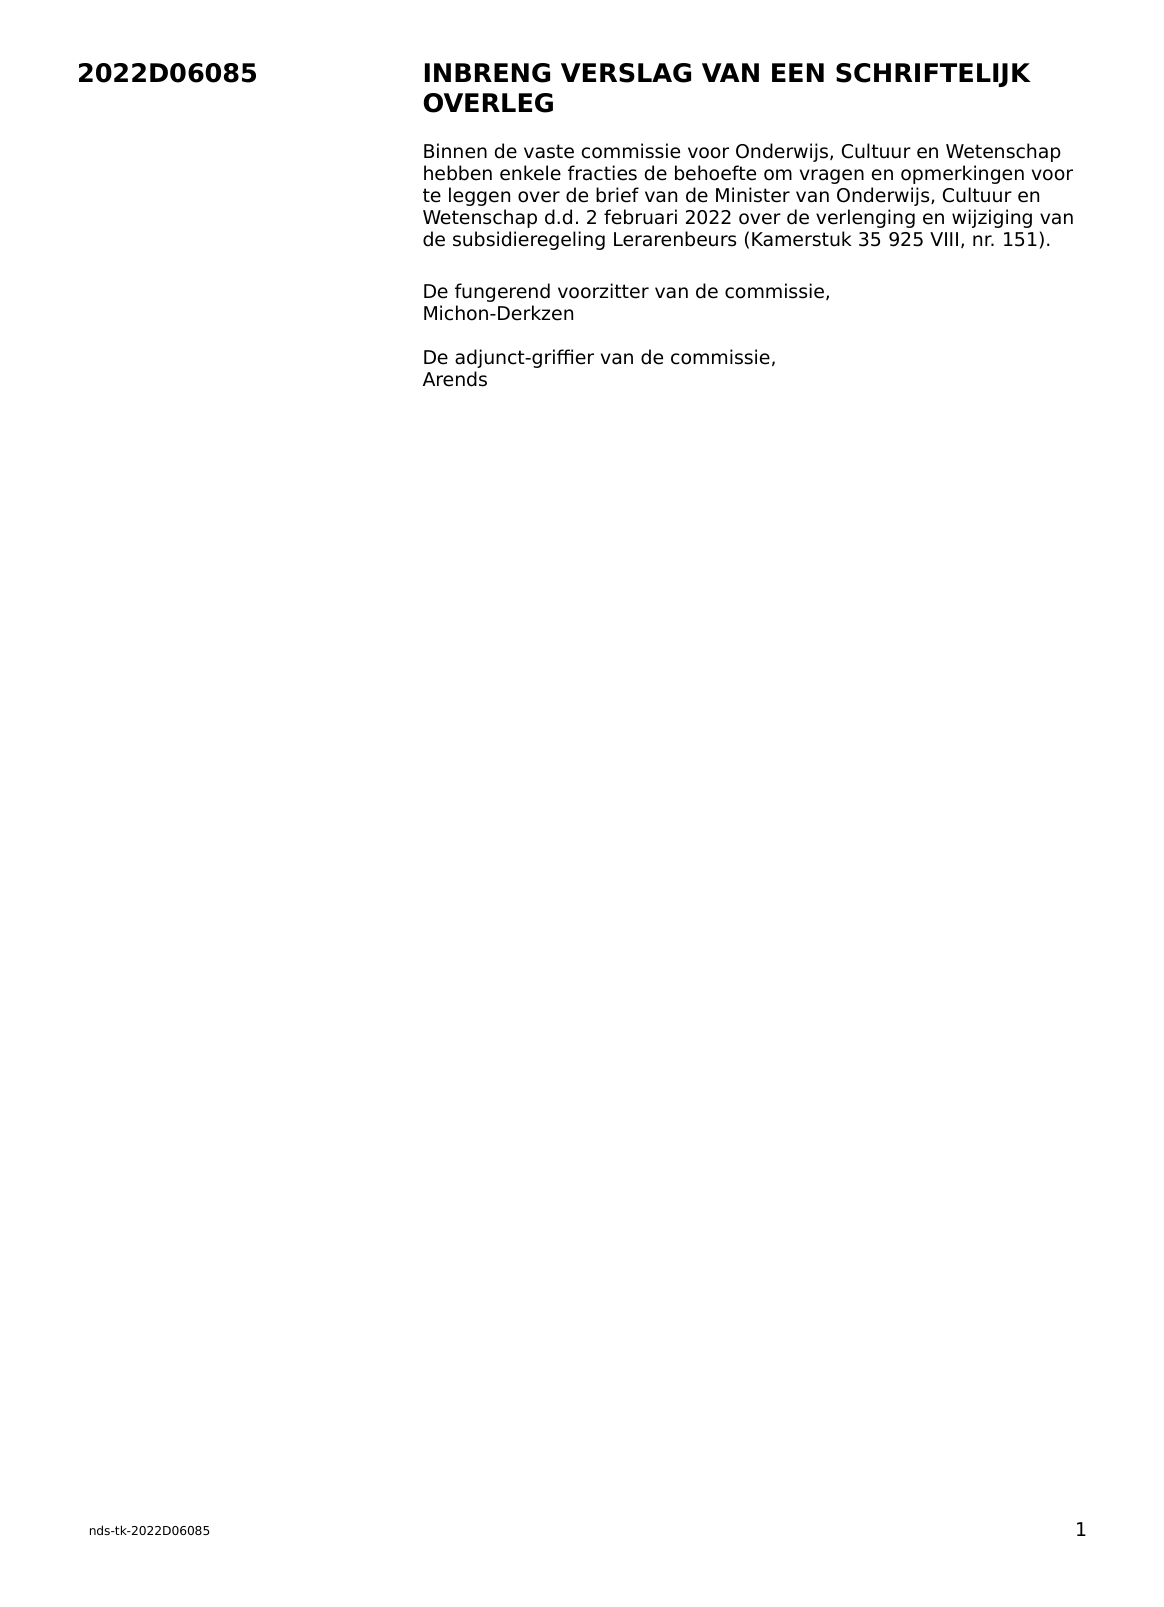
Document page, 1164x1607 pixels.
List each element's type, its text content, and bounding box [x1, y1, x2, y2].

text De fungerend voorzitter van de commissie, Michon-Derkzen [422, 281, 1087, 324]
text De adjunct-griffier van de commissie, Arends [422, 347, 1087, 391]
text 2022D06085 INBRENG VERSLAG VAN EEN SCHRIFTELIJK OVERLEG [77, 59, 1087, 118]
text Binnen de vaste commissie voor Onderwijs, Cultuur en Wetenschap hebben enkele fracties de behoefte om vragen en opmerkingen voor te leggen over de brief van de Minister van Onderwijs, Cultuur en Wetenschap d.d. 2 februari 2022 over de verlenging en wijziging van de subsidieregeling Lerarenbeurs (Kamerstuk 35 925 VIII, nr. 151). [422, 141, 1087, 251]
text nds-tk-2022D06085 [88, 1524, 323, 1538]
